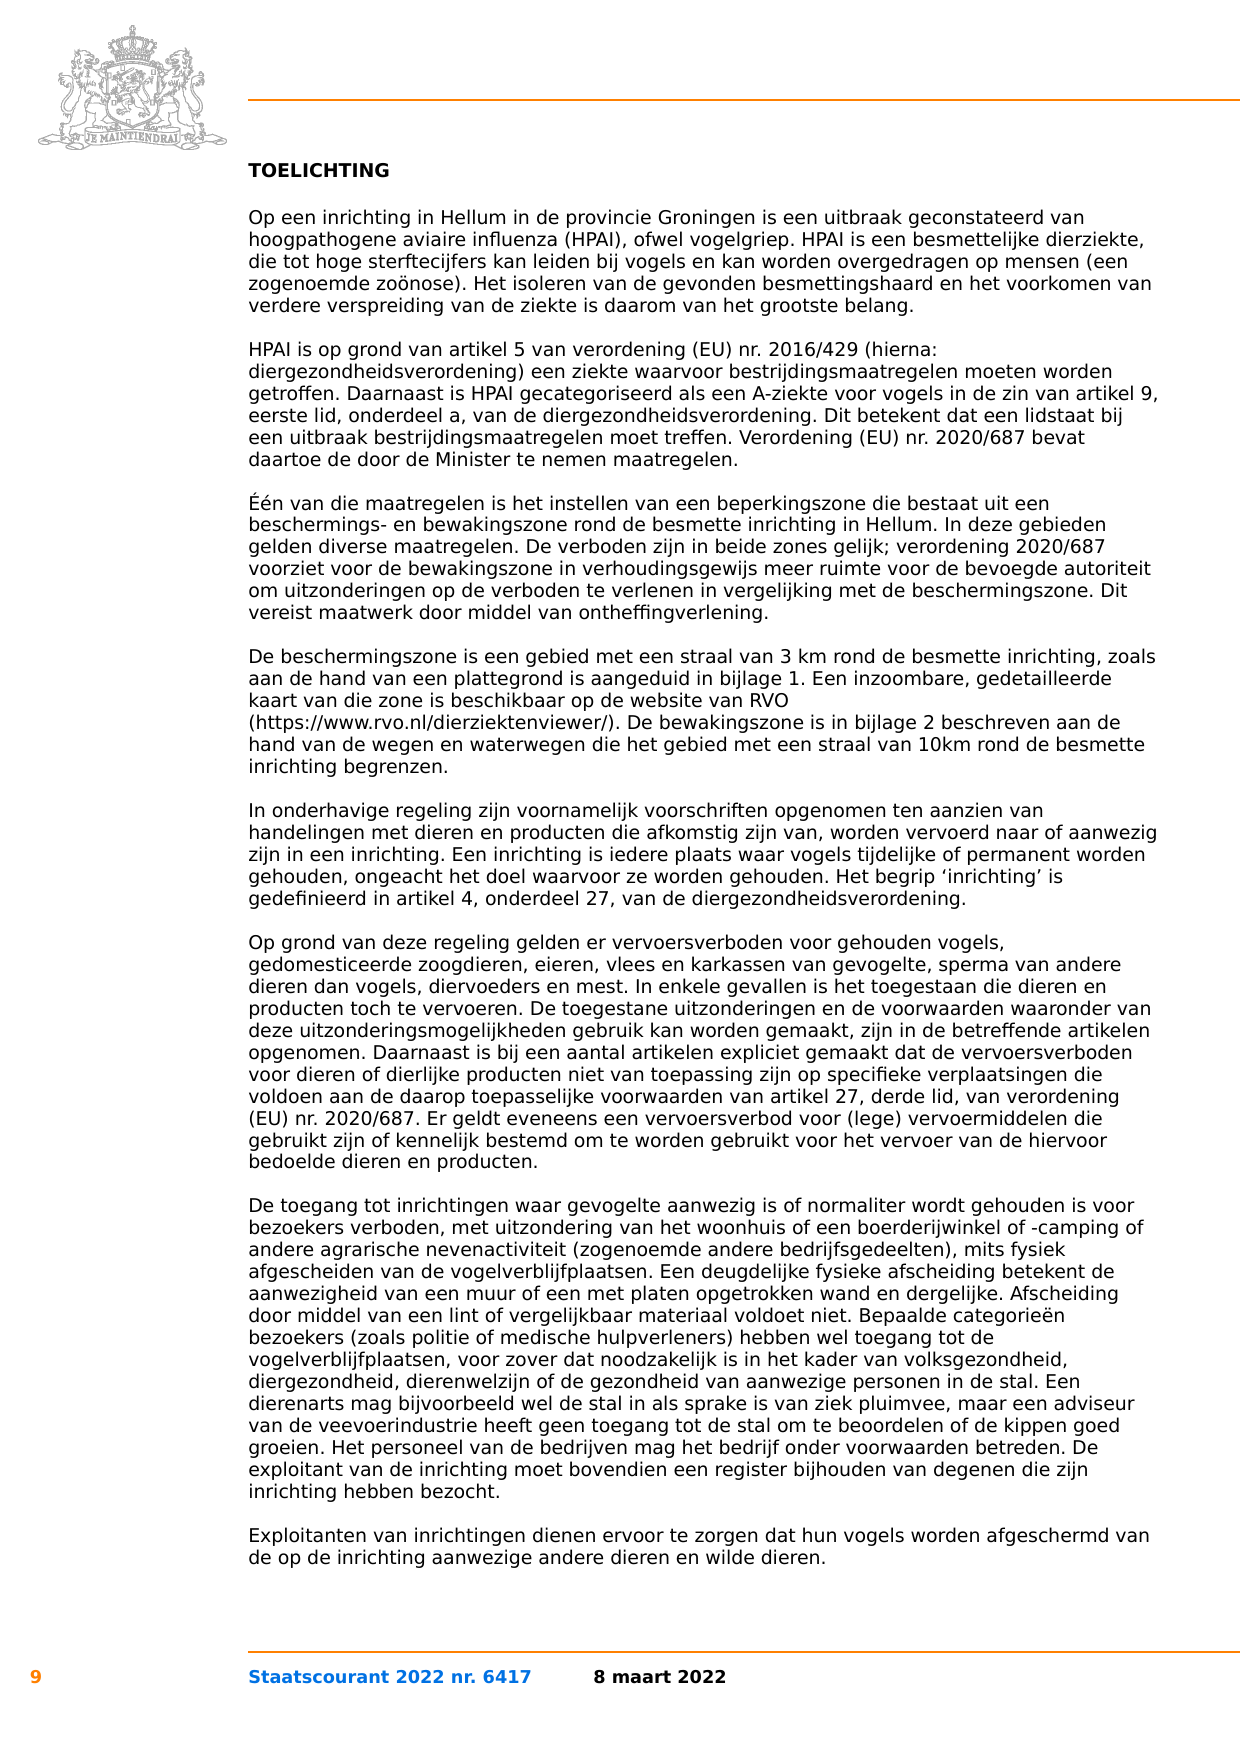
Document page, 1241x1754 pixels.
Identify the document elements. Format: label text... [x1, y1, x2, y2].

text Op een inrichting in Hellum in de provincie Groningen is een uitbraak geconstateerd van hoogpathogene aviaire influenza (HPAI), ofwel vogelgriep. HPAI is een besmettelijke dierziekte, die tot hoge sterftecijfers kan leiden bij vogels en kan worden overgedragen op mensen (een zogenoemde zoönose). Het isoleren van de gevonden besmettingshaard en het voorkomen van verdere verspreiding van de ziekte is daarom van het grootste belang. [248, 207, 1163, 317]
text Één van die maatregelen is het instellen van een beperkingszone die bestaat uit een beschermings- en bewakingszone rond de besmette inrichting in Hellum. In deze gebieden gelden diverse maatregelen. De verboden zijn in beide zones gelijk; verordening 2020/687 voorziet voor de bewakingszone in verhoudingsgewijs meer ruimte voor de bevoegde autoriteit om uitzonderingen op de verboden te verlenen in vergelijking met de beschermingszone. Dit vereist maatwerk door middel van ontheffingverlening. [248, 492, 1163, 624]
text HPAI is op grond van artikel 5 van verordening (EU) nr. 2016/429 (hierna: diergezondheidsverordening) een ziekte waarvoor bestrijdingsmaatregelen moeten worden getroffen. Daarnaast is HPAI gecategoriseerd als een A-ziekte voor vogels in de zin van artikel 9, eerste lid, onderdeel a, van de diergezondheidsverordening. Dit betekent dat een lidstaat bij een uitbraak bestrijdingsmaatregelen moet treffen. Verordening (EU) nr. 2020/687 bevat daartoe de door de Minister te nemen maatregelen. [248, 339, 1163, 471]
subtitle TOELICHTING [248, 160, 1163, 182]
text De beschermingszone is een gebied met een straal van 3 km rond de besmette inrichting, zoals aan de hand van een plattegrond is aangeduid in bijlage 1. Een inzoombare, gedetailleerde kaart van die zone is beschikbaar op de website van RVO (https://www.rvo.nl/dierziektenviewer/). De bewakingszone is in bijlage 2 beschreven aan de hand van de wegen en waterwegen die het gebied met een straal van 10km rond de besmette inrichting begrenzen. [248, 646, 1163, 778]
text De toegang tot inrichtingen waar gevogelte aanwezig is of normaliter wordt gehouden is voor bezoekers verboden, met uitzondering van het woonhuis of een boerderijwinkel of -camping of andere agrarische nevenactiviteit (zogenoemde andere bedrijfsgedeelten), mits fysiek afgescheiden van de vogelverblijfplaatsen. Een deugdelijke fysieke afscheiding betekent de aanwezigheid van een muur of een met platen opgetrokken wand en dergelijke. Afscheiding door middel van een lint of vergelijkbaar materiaal voldoet niet. Bepaalde categorieën bezoekers (zoals politie of medische hulpverleners) hebben wel toegang tot de vogelverblijfplaatsen, voor zover dat noodzakelijk is in het kader van volksgezondheid, diergezondheid, dierenwelzijn of de gezondheid van aanwezige personen in de stal. Een dierenarts mag bijvoorbeeld wel de stal in als sprake is van ziek pluimvee, maar een adviseur van de veevoerindustrie heeft geen toegang tot de stal om te beoordelen of de kippen goed groeien. Het personeel van de bedrijven mag het bedrijf onder voorwaarden betreden. De exploitant van de inrichting moet bovendien een register bijhouden van degenen die zijn inrichting hebben bezocht. [248, 1195, 1163, 1503]
picture [38, 25, 227, 150]
text Op grond van deze regeling gelden er vervoersverboden voor gehouden vogels, gedomesticeerde zoogdieren, eieren, vlees en karkassen van gevogelte, sperma van andere dieren dan vogels, diervoeders en mest. In enkele gevallen is het toegestaan die dieren en producten toch te vervoeren. De toegestane uitzonderingen en de voorwaarden waaronder van deze uitzonderingsmogelijkheden gebruik kan worden gemaakt, zijn in de betreffende artikelen opgenomen. Daarnaast is bij een aantal artikelen expliciet gemaakt dat de vervoersverboden voor dieren of dierlijke producten niet van toepassing zijn op specifieke verplaatsingen die voldoen aan de daarop toepasselijke voorwaarden van artikel 27, derde lid, van verordening (EU) nr. 2020/687. Er geldt eveneens een vervoersverbod voor (lege) vervoermiddelen die gebruikt zijn of kennelijk bestemd om te worden gebruikt voor het vervoer van de hiervoor bedoelde dieren en producten. [248, 932, 1163, 1173]
text Exploitanten van inrichtingen dienen ervoor te zorgen dat hun vogels worden afgeschermd van de op de inrichting aanwezige andere dieren en wilde dieren. [248, 1525, 1163, 1569]
text In onderhavige regeling zijn voornamelijk voorschriften opgenomen ten aanzien van handelingen met dieren en producten die afkomstig zijn van, worden vervoerd naar of aanwezig zijn in een inrichting. Een inrichting is iedere plaats waar vogels tijdelijke of permanent worden gehouden, ongeacht het doel waarvoor ze worden gehouden. Het begrip ‘inrichting’ is gedefinieerd in artikel 4, onderdeel 27, van de diergezondheidsverordening. [248, 800, 1163, 910]
